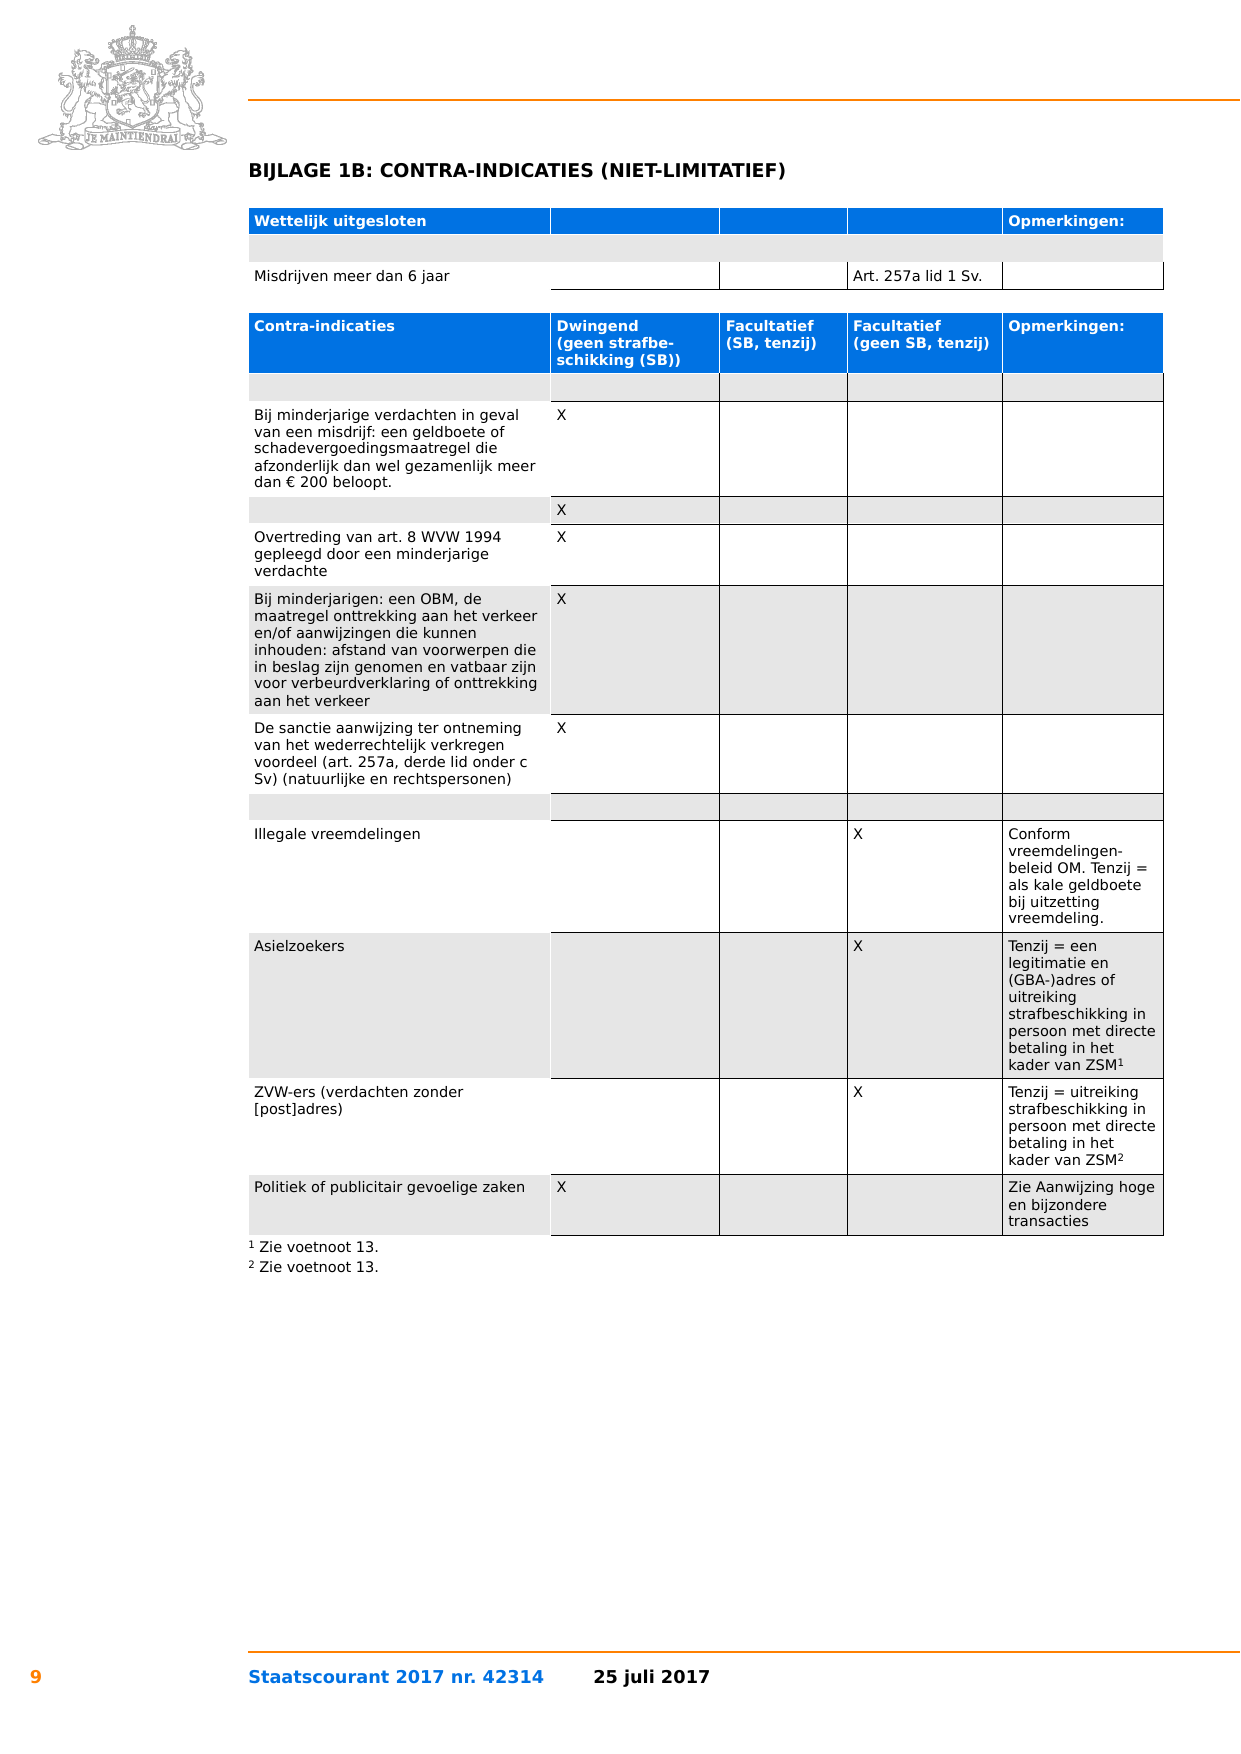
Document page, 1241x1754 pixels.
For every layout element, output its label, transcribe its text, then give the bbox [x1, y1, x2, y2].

table_cell De sanctie aanwijzing ter ontneming van het wederrechtelijk verkregen voordeel (art. 257a, derde lid onder c Sv) (natuurlijke en rechtspersonen) [249, 715, 550, 792]
table_cell [720, 374, 847, 401]
table_cell Art. 257a lid 1 Sv. [848, 263, 1002, 289]
table_header [848, 208, 1002, 234]
table_cell [720, 1175, 847, 1235]
table_cell X [551, 715, 719, 792]
table_cell [848, 497, 1002, 523]
table_cell X [551, 1175, 719, 1235]
table_cell [249, 374, 550, 401]
table_cell X [551, 525, 719, 585]
table_cell [1003, 715, 1163, 792]
table_cell [720, 715, 847, 792]
table_cell Misdrijven meer dan 6 jaar [249, 263, 550, 289]
table_cell [848, 586, 1002, 714]
table_cell Asielzoekers [249, 933, 550, 1078]
table_cell Zie Aanwijzing hoge en bijzondere transacties [1003, 1175, 1163, 1235]
table_cell [848, 1175, 1002, 1235]
table_cell [1003, 525, 1163, 585]
table_cell [1003, 586, 1163, 714]
table_cell [848, 374, 1002, 401]
table_cell Illegale vreemdelingen [249, 821, 550, 932]
table_header Facultatief (SB, tenzij) [720, 313, 847, 373]
table_header Opmerkingen: [1003, 208, 1163, 234]
table_cell [848, 794, 1002, 820]
table_cell 1 Zie voetnoot 13. 2 Zie voetnoot 13. [248, 1236, 1163, 1276]
table_cell [1003, 374, 1163, 401]
table_header Opmerkingen: [1003, 313, 1163, 373]
table_cell [1003, 402, 1163, 496]
table_cell [1003, 794, 1163, 820]
table_cell [720, 525, 847, 585]
table_cell [249, 794, 550, 820]
table_cell ZVW-ers (verdachten zonder [post]adres) [249, 1079, 550, 1174]
table_cell [551, 821, 719, 932]
table_cell [1003, 263, 1163, 289]
table_cell [551, 263, 719, 289]
table_cell [720, 933, 847, 1078]
table_cell [551, 1079, 719, 1174]
table_header Wettelijk uitgesloten [249, 208, 550, 234]
table_cell Politiek of publicitair gevoelige zaken [249, 1175, 550, 1235]
table_cell [848, 402, 1002, 496]
table_cell X [551, 586, 719, 714]
picture [38, 25, 227, 150]
table_cell [249, 497, 550, 523]
table_cell [720, 586, 847, 714]
table_cell [720, 1079, 847, 1174]
table_cell X [848, 821, 1002, 932]
table_cell Overtreding van art. 8 WVW 1994 gepleegd door een minderjarige verdachte [249, 525, 550, 585]
table_cell [551, 933, 719, 1078]
subtitle BIJLAGE 1B: CONTRA-INDICATIES (NIET-LIMITATIEF) [248, 160, 1163, 182]
table_header Dwingend (geen strafbe-schikking (SB)) [551, 313, 719, 373]
table_cell [720, 794, 847, 820]
table_cell Bij minderjarige verdachten in geval van een misdrijf: een geldboete of schadevergoedingsmaatregel die afzonderlijk dan wel gezamenlijk meer dan € 200 beloopt. [249, 402, 550, 496]
table_cell Tenzij = uitreiking strafbeschikking in persoon met directe betaling in het kader van ZSM2 [1003, 1079, 1163, 1174]
table_cell [720, 497, 847, 523]
table_cell [848, 525, 1002, 585]
table_cell X [551, 402, 719, 496]
table_cell X [848, 1079, 1002, 1174]
table_cell [1003, 497, 1163, 523]
table_cell Bij minderjarigen: een OBM, de maatregel onttrekking aan het verkeer en/of aanwijzingen die kunnen inhouden: afstand van voorwerpen die in beslag zijn genomen en vatbaar zijn voor verbeurdverklaring of onttrekking aan het verkeer [249, 586, 550, 714]
table_header [720, 208, 847, 234]
table_cell Conform vreemdelingen-beleid OM. Tenzij = als kale geldboete bij uitzetting vreemdeling. [1003, 821, 1163, 932]
table_cell [720, 821, 847, 932]
table_cell [848, 715, 1002, 792]
table_cell X [848, 933, 1002, 1078]
table_header [551, 208, 719, 234]
table_cell [551, 794, 719, 820]
table_cell [720, 402, 847, 496]
table_cell [249, 235, 1163, 262]
table_cell X [551, 497, 719, 523]
table_cell Tenzij = een legitimatie en (GBA-)adres of uitreiking strafbeschikking in persoon met directe betaling in het kader van ZSM1 [1003, 933, 1163, 1078]
table_header Facultatief (geen SB, tenzij) [848, 313, 1002, 373]
table_header Contra-indicaties [249, 313, 550, 373]
table_cell [551, 374, 719, 401]
table_cell [720, 263, 847, 289]
